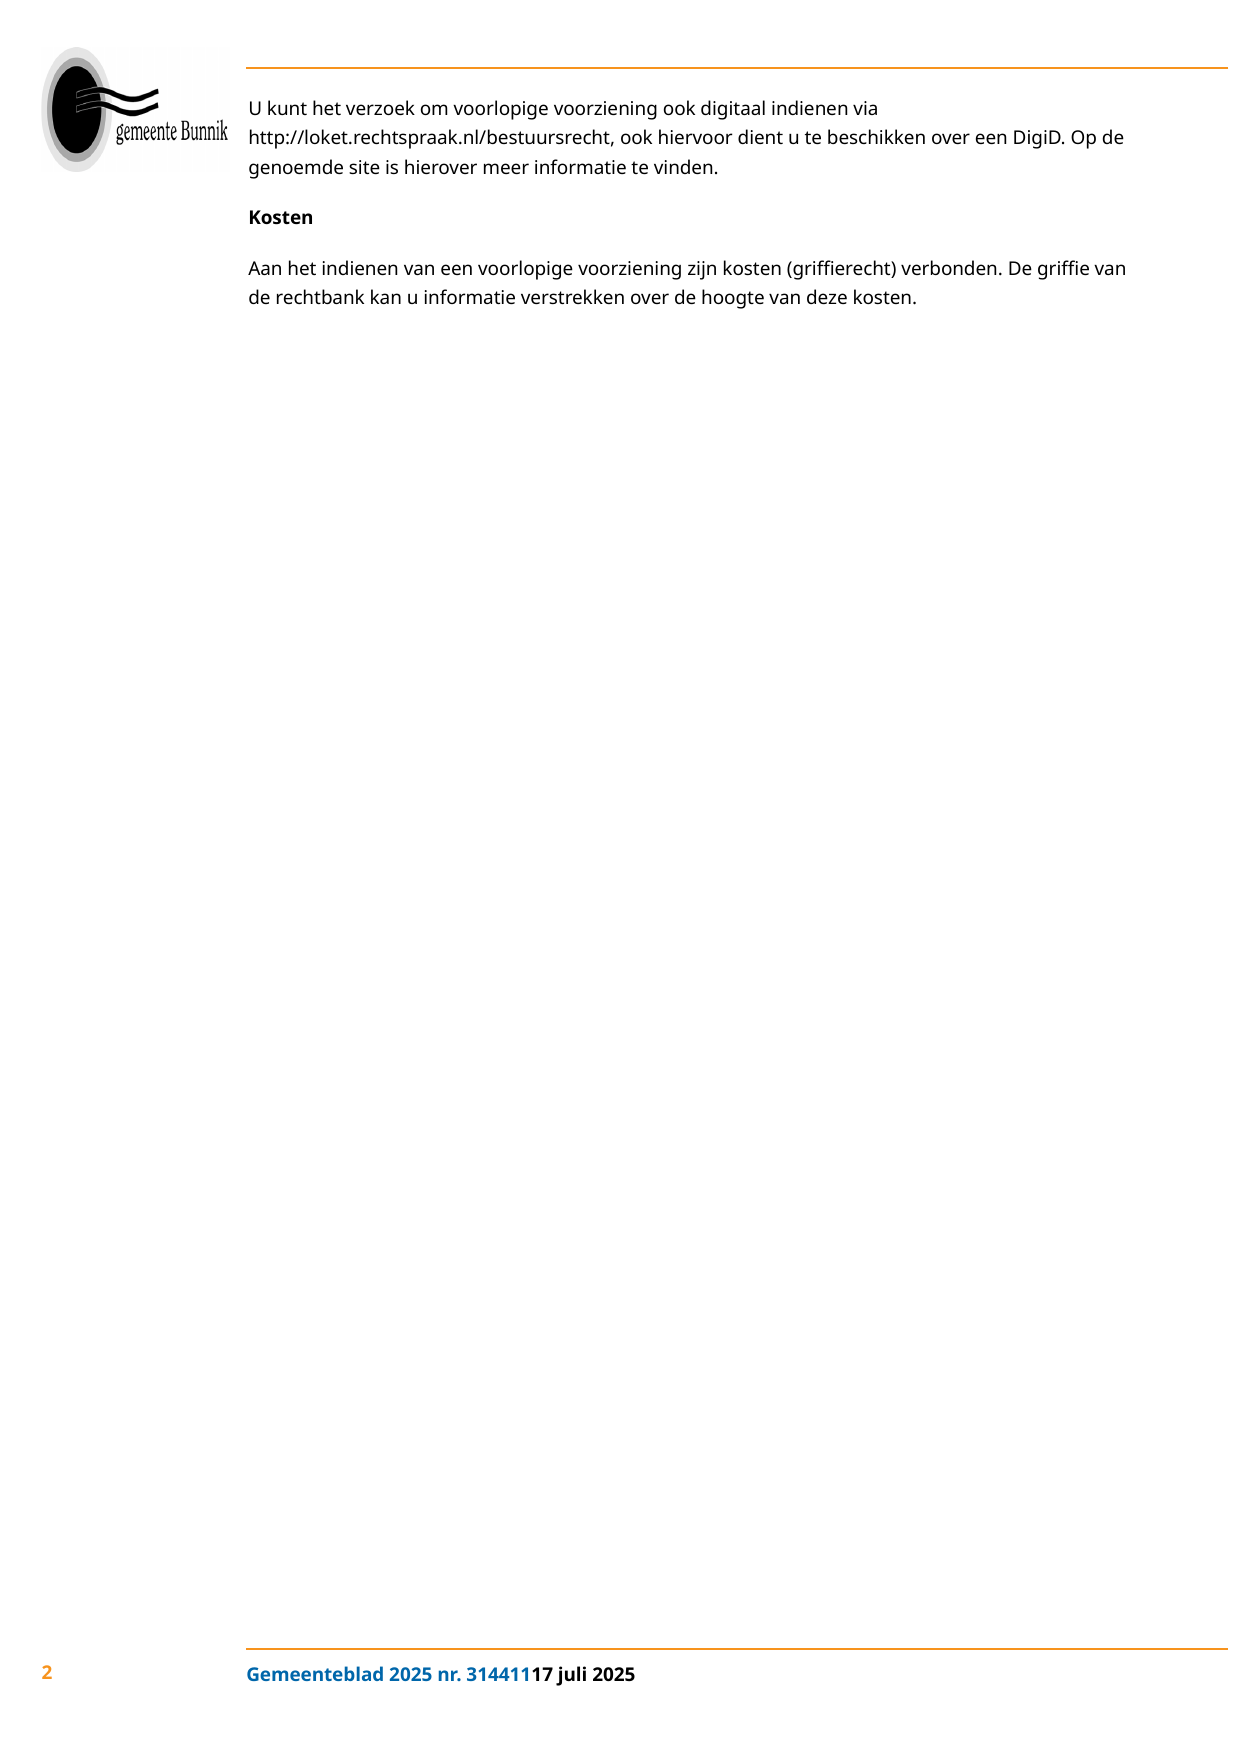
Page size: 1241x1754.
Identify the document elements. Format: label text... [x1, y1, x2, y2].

text Kosten [248, 204, 1152, 230]
picture [41, 47, 231, 172]
text Aan het indienen van een voorlopige voorziening zijn kosten (griffierecht) verbonden. De griffie van de rechtbank kan u informatie verstrekken over de hoogte van deze kosten. [248, 255, 1152, 310]
text U kunt het verzoek om voorlopige voorziening ook digitaal indienen via http://loket.rechtspraak.nl/bestuursrecht, ook hiervoor dient u te beschikken over een DigiD. Op de genoemde site is hierover meer informatie te vinden. [248, 95, 1152, 180]
